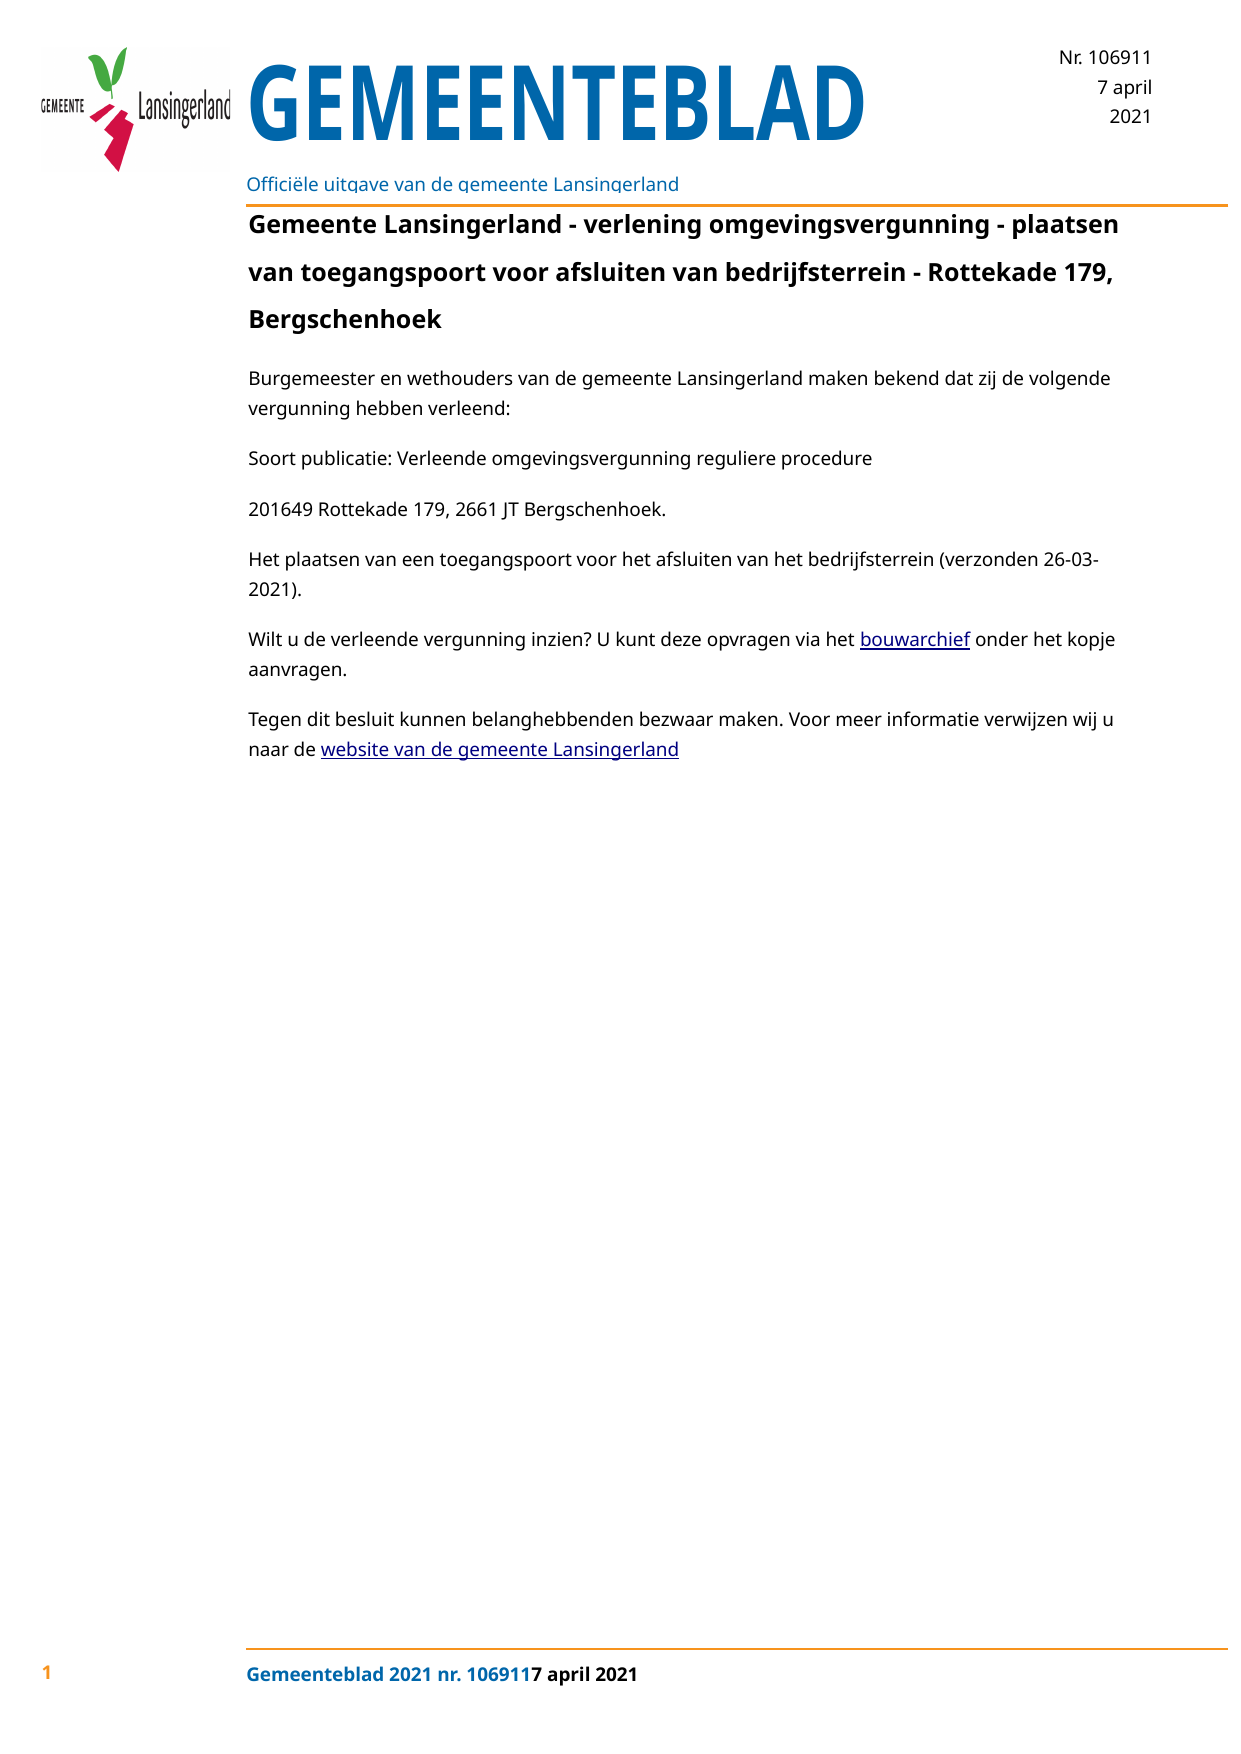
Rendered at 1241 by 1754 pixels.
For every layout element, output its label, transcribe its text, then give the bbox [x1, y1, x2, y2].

picture [41, 47, 231, 172]
text Soort publicatie: Verleende omgevingsvergunning reguliere procedure [248, 446, 1152, 471]
text Tegen dit besluit kunnen belanghebbenden bezwaar maken. Voor meer informatie verwijzen wij u naar de website van de gemeente Lansingerland [248, 706, 1152, 762]
text Het plaatsen van een toegangspoort voor het afsluiten van het bedrijfsterrein (verzonden 26-03-2021). [248, 546, 1152, 602]
text 201649 Rottekade 179, 2661 JT Bergschenhoek. [248, 496, 1152, 522]
text Gemeente Lansingerland - verlening omgevingsvergunning - plaatsen van toegangspoort voor afsluiten van bedrijfsterrein - Rottekade 179, Bergschenhoek [248, 207, 1152, 336]
text Burgemeester en wethouders van de gemeente Lansingerland maken bekend dat zij de volgende vergunning hebben verleend: [248, 366, 1152, 421]
text Wilt u de verleende vergunning inzien? U kunt deze opvragen via het bouwarchief onder het kopje aanvragen. [248, 626, 1152, 682]
